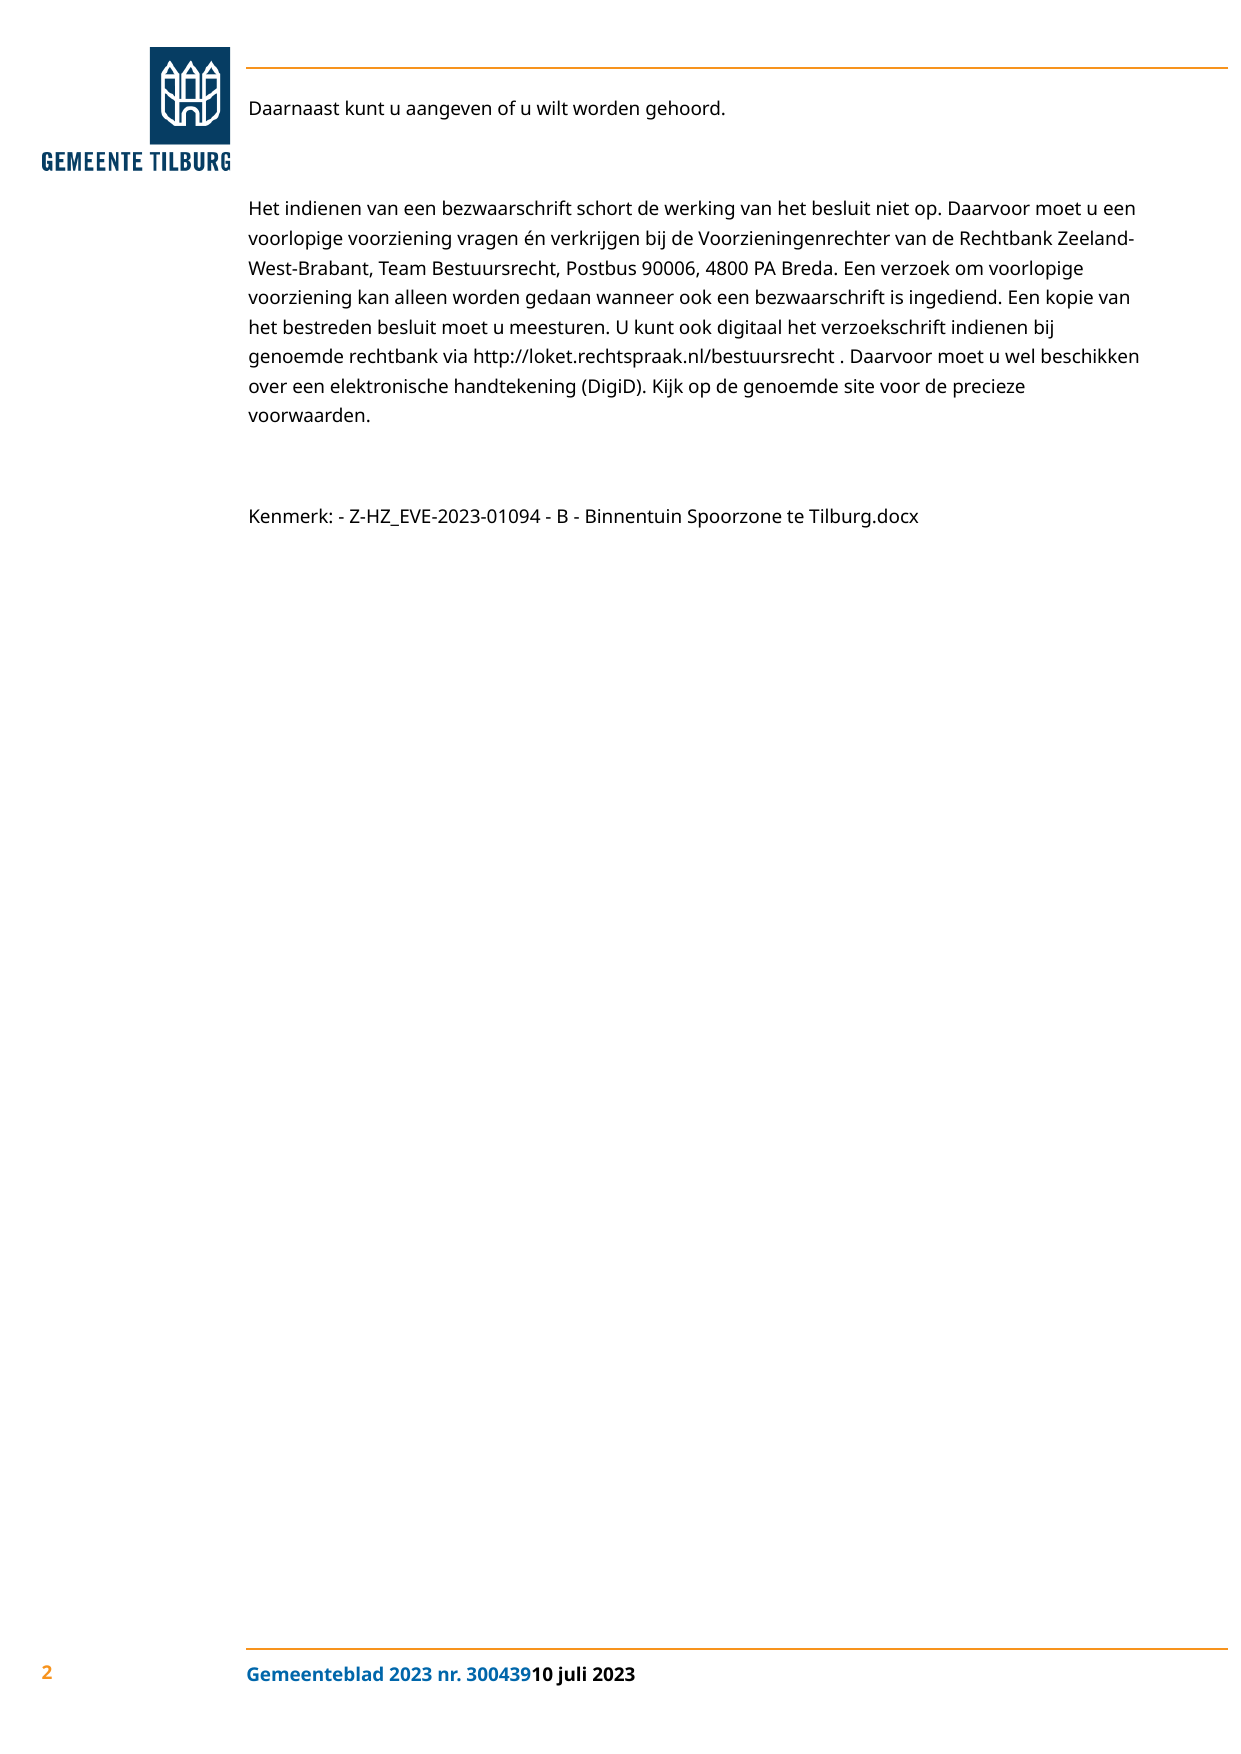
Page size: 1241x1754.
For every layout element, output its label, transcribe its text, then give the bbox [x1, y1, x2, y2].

text Het indienen van een bezwaarschrift schort de werking van het besluit niet op. Daarvoor moet u een voorlopige voorziening vragen én verkrijgen bij de Voorzieningenrechter van de Rechtbank Zeeland-West-Brabant, Team Bestuursrecht, Postbus 90006, 4800 PA Breda. Een verzoek om voorlopige voorziening kan alleen worden gedaan wanneer ook een bezwaarschrift is ingediend. Een kopie van het bestreden besluit moet u meesturen. U kunt ook digitaal het verzoekschrift indienen bij genoemde rechtbank via http://loket.rechtspraak.nl/bestuursrecht . Daarvoor moet u wel beschikken over een elektronische handtekening (DigiD). Kijk op de genoemde site voor de precieze voorwaarden. [248, 196, 1152, 428]
picture [41, 47, 231, 172]
text Daarnaast kunt u aangeven of u wilt worden gehoord. [248, 95, 1152, 121]
text Kenmerk: - Z-HZ_EVE-2023-01094 - B - Binnentuin Spoorzone te Tilburg.docx [248, 503, 1152, 529]
